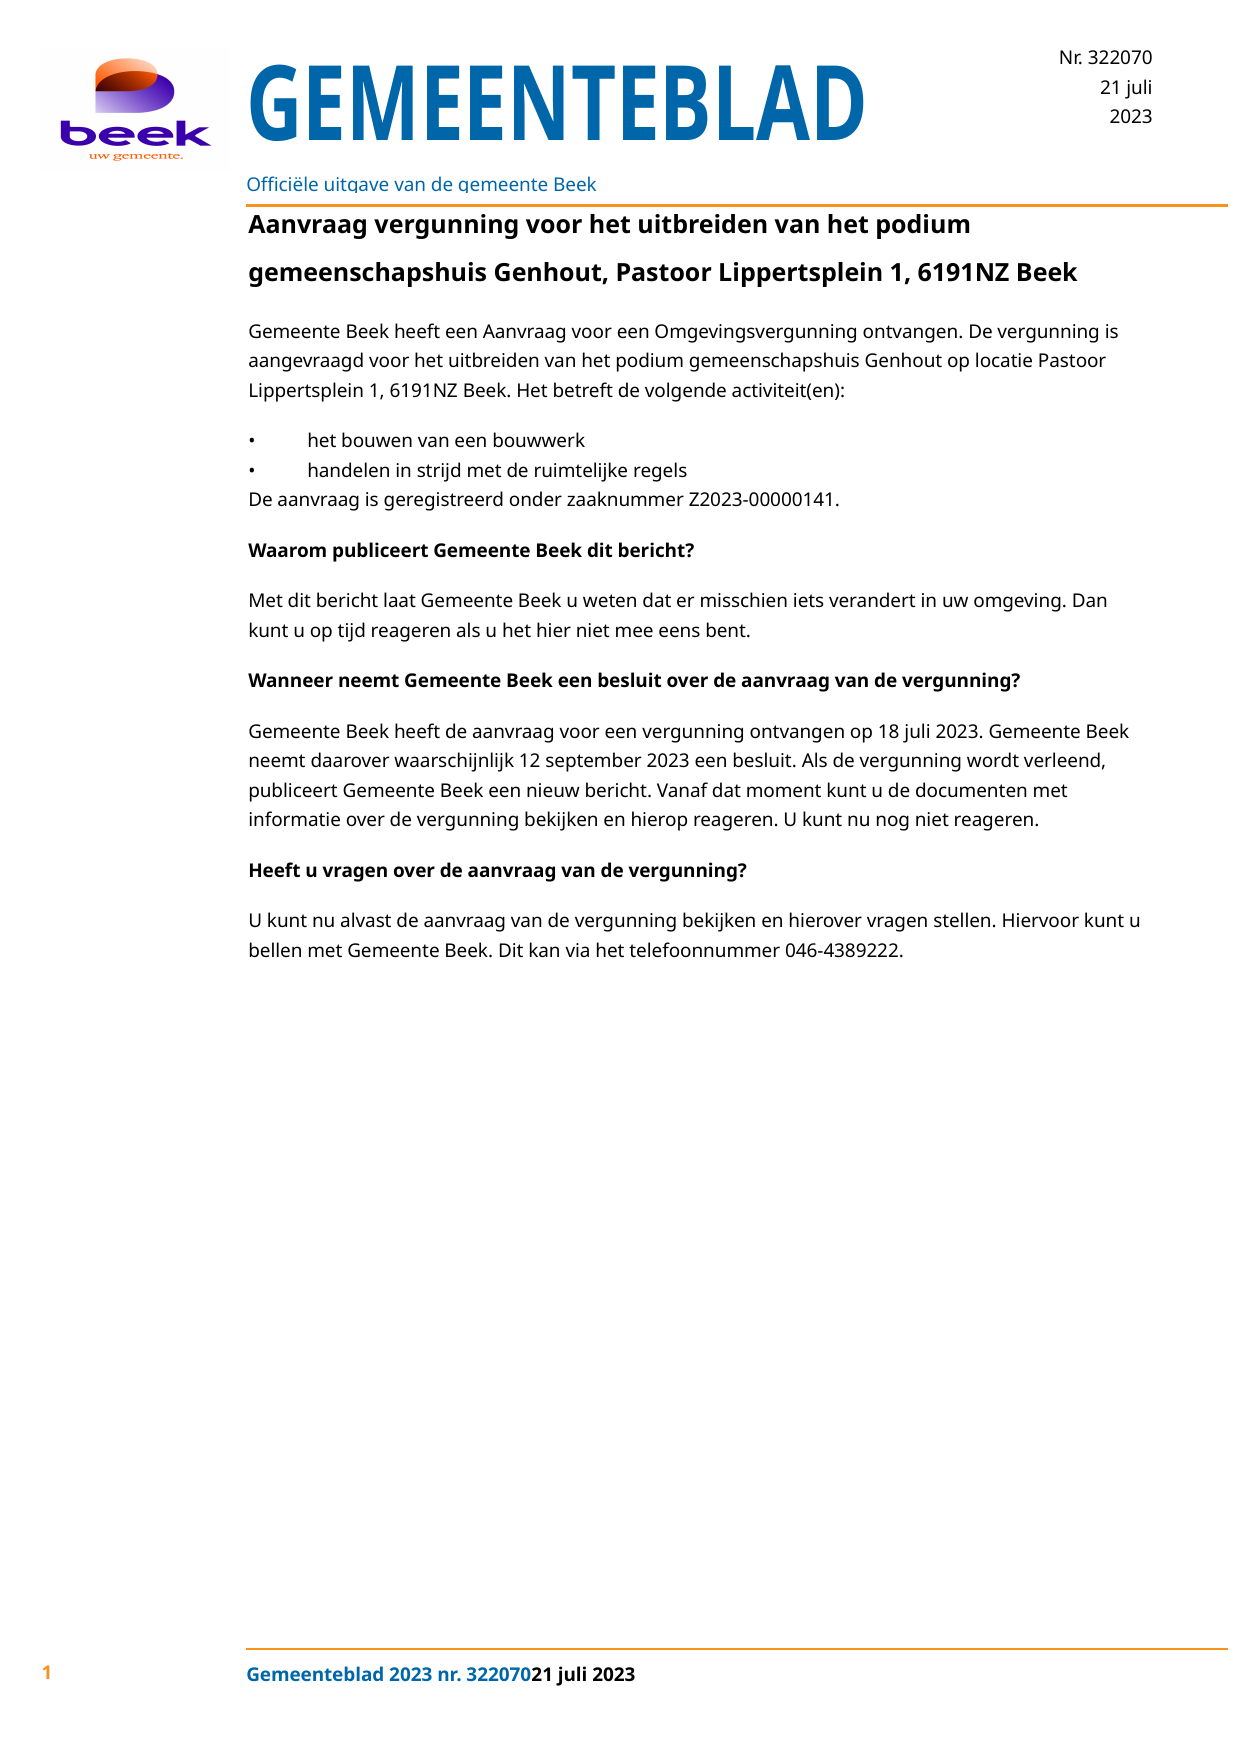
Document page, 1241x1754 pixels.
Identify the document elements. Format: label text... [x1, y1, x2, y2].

text Waarom publiceert Gemeente Beek dit bericht? [248, 537, 1152, 563]
text Gemeente Beek heeft de aanvraag voor een vergunning ontvangen op 18 juli 2023. Gemeente Beek neemt daarover waarschijnlijk 12 september 2023 een besluit. Als de vergunning wordt verleend, publiceert Gemeente Beek een nieuw bericht. Vanaf dat moment kunt u de documenten met informatie over de vergunning bekijken en hierop reageren. U kunt nu nog niet reageren. [248, 718, 1152, 832]
text Aanvraag vergunning voor het uitbreiden van het podium gemeenschapshuis Genhout, Pastoor Lippertsplein 1, 6191NZ Beek [248, 207, 1152, 288]
text Wanneer neemt Gemeente Beek een besluit over de aanvraag van de vergunning? [248, 667, 1152, 693]
text Met dit bericht laat Gemeente Beek u weten dat er misschien iets verandert in uw omgeving. Dan kunt u op tijd reageren als u het hier niet mee eens bent. [248, 587, 1152, 643]
text Gemeente Beek heeft een Aanvraag voor een Omgevingsvergunning ontvangen. De vergunning is aangevraagd voor het uitbreiden van het podium gemeenschapshuis Genhout op locatie Pastoor Lippertsplein 1, 6191NZ Beek. Het betreft de volgende activiteit(en): [248, 318, 1152, 403]
list handelen in strijd met de ruimtelijke regels [248, 457, 1152, 483]
list het bouwen van een bouwwerk [248, 427, 1152, 453]
picture [41, 47, 231, 172]
text De aanvraag is geregistreerd onder zaaknummer Z2023-00000141. [248, 487, 1152, 512]
text U kunt nu alvast de aanvraag van de vergunning bekijken en hierover vragen stellen. Hiervoor kunt u bellen met Gemeente Beek. Dit kan via het telefoonnummer 046-4389222. [248, 907, 1152, 963]
text Heeft u vragen over de aanvraag van de vergunning? [248, 857, 1152, 883]
